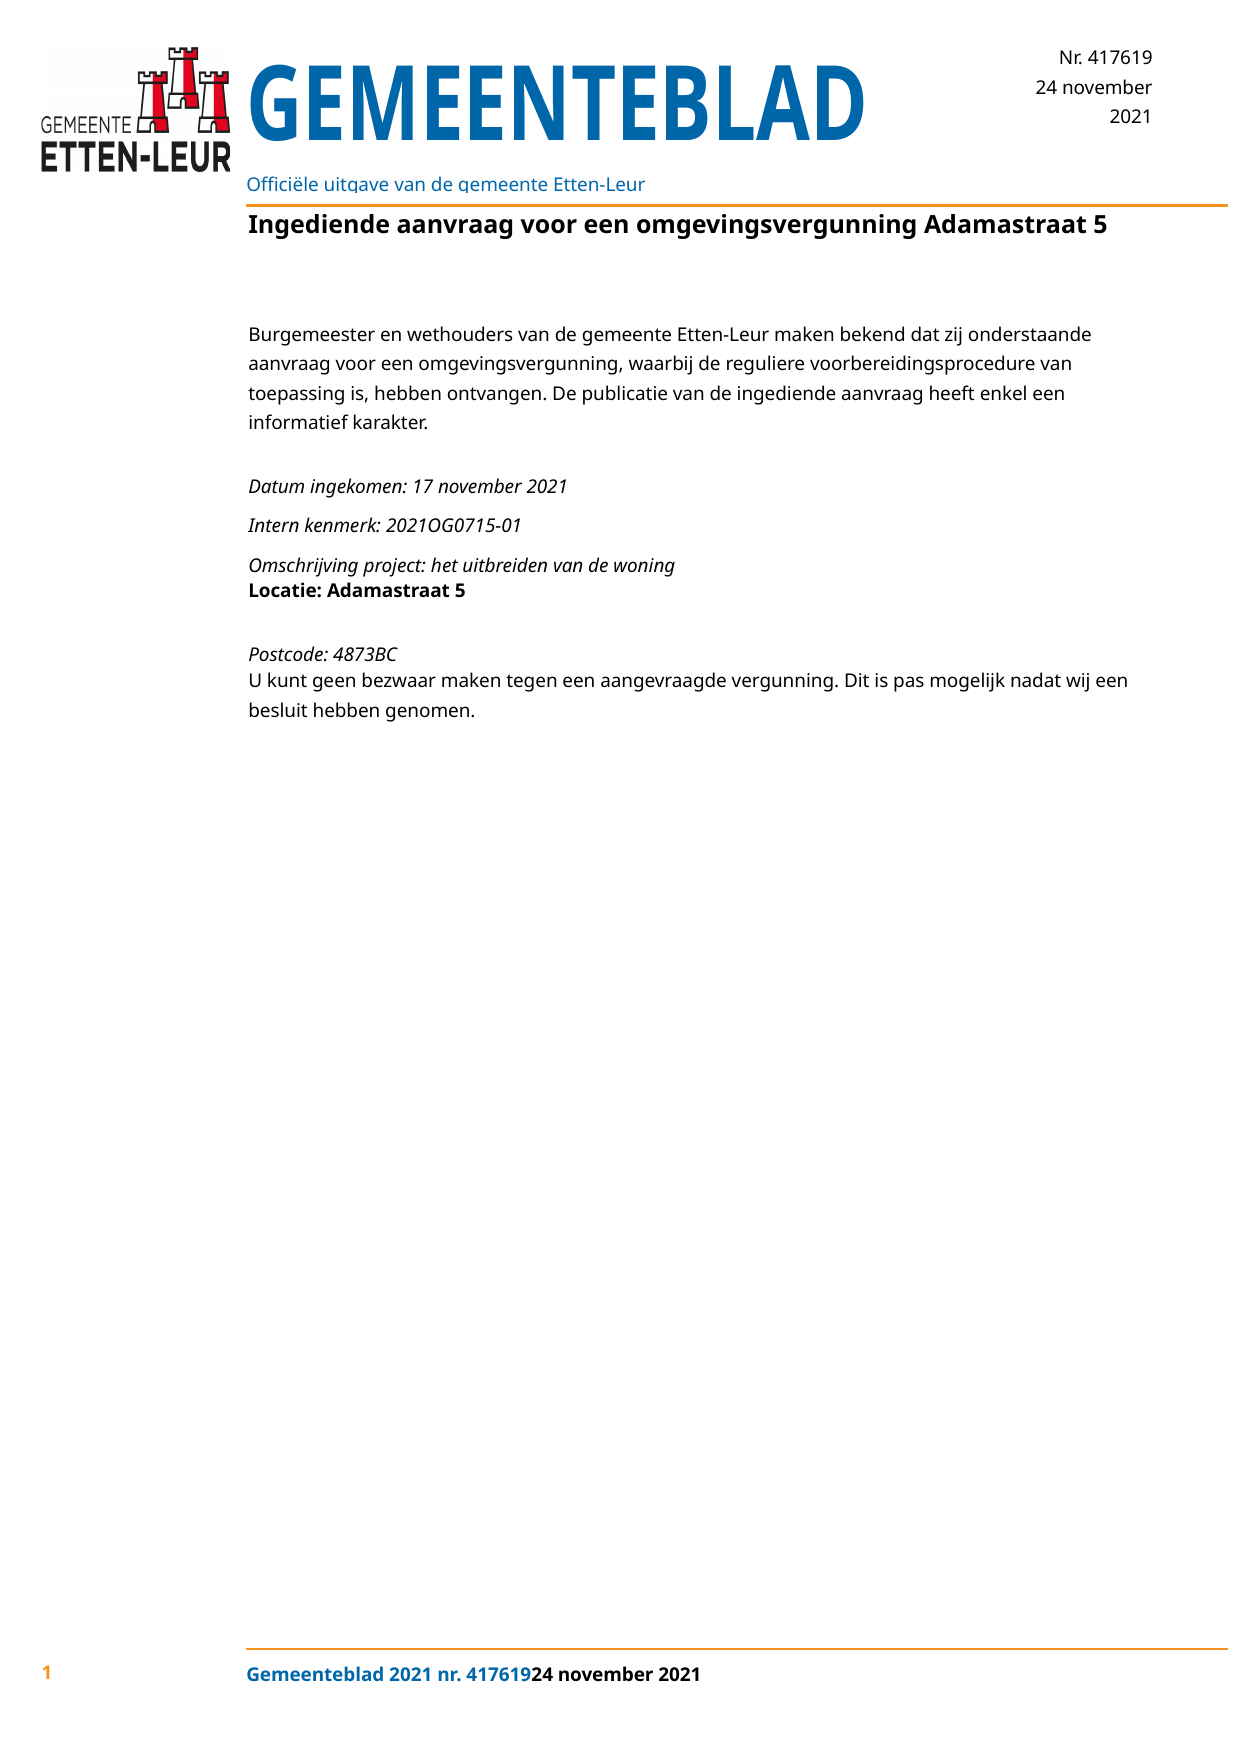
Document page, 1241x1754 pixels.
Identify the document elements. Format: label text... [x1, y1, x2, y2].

text Burgemeester en wethouders van de gemeente Etten-Leur maken bekend dat zij onderstaande aanvraag voor een omgevingsvergunning, waarbij de reguliere voorbereidingsprocedure van toepassing is, hebben ontvangen. De publicatie van de ingediende aanvraag heeft enkel een informatief karakter. [248, 321, 1152, 435]
text U kunt geen bezwaar maken tegen een aangevraagde vergunning. Dit is pas mogelijk nadat wij een besluit hebben genomen. [248, 667, 1152, 723]
text Ingediende aanvraag voor een omgevingsvergunning Adamastraat 5 [248, 207, 1152, 241]
picture [41, 47, 231, 172]
text Locatie: Adamastraat 5 [248, 578, 1152, 603]
text Postcode: 4873BC [248, 642, 1152, 667]
text Omschrijving project: het uitbreiden van de woning [248, 552, 1152, 578]
text Datum ingekomen: 17 november 2021 [248, 473, 1152, 499]
text Intern kenmerk: 2021OG0715-01 [248, 513, 1152, 538]
